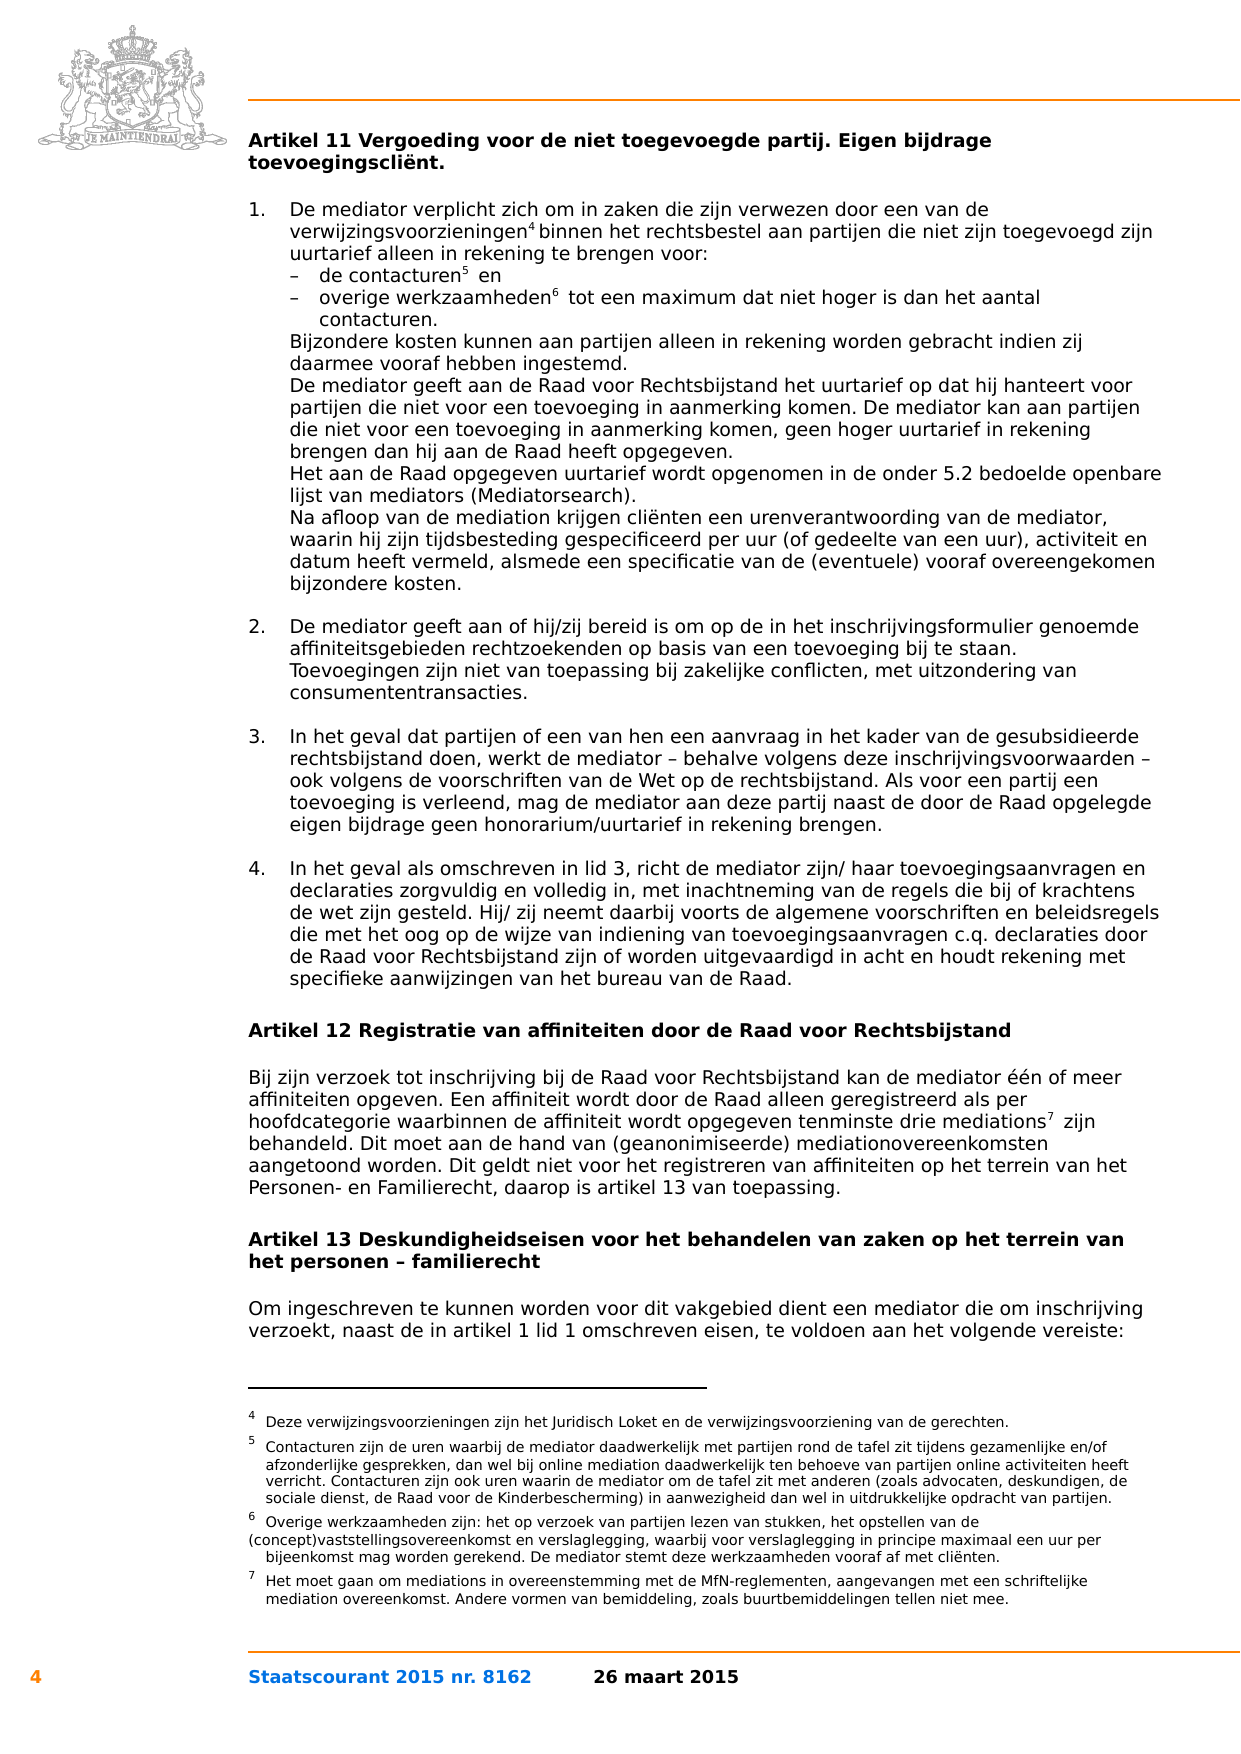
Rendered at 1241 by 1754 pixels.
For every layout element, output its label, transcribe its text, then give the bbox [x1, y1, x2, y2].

text 1. De mediator verplicht zich om in zaken die zijn verwezen door een van de [248, 199, 1163, 221]
text 3. In het geval dat partijen of een van hen een aanvraag in het kader van de gesubsidieerde rechtsbijstand doen, werkt de mediator – behalve volgens deze inschrijvingsvoorwaarden – ook volgens de voorschriften van de Wet op de rechtsbijstand. Als voor een partij een toevoeging is verleend, mag de mediator aan deze partij naast de door de Raad opgelegde eigen bijdrage geen honorarium/uurtarief in rekening brengen. [248, 726, 1163, 836]
picture [38, 25, 227, 150]
text Het aan de Raad opgegeven uurtarief wordt opgenomen in de onder 5.2 bedoelde openbare lijst van mediators (Mediatorsearch). [289, 463, 1163, 507]
text 2. De mediator geeft aan of hij/zij bereid is om op de in het inschrijvingsformulier genoemde affiniteitsgebieden rechtzoekenden op basis van een toevoeging bij te staan. [248, 616, 1163, 660]
text Bij zijn verzoek tot inschrijving bij de Raad voor Rechtsbijstand kan de mediator één of meer affiniteiten opgeven. Een affiniteit wordt door de Raad alleen geregistreerd als per hoofdcategorie waarbinnen de affiniteit wordt opgegeven tenminste drie mediations zijn behandeld. Dit moet aan de hand van (geanonimiseerde) mediationovereenkomsten aangetoond worden. Dit geldt niet voor het registreren van affiniteiten op het terrein van het Personen- en Familierecht, daarop is artikel 13 van toepassing. [248, 1067, 1163, 1199]
text Overige werkzaamheden zijn: het op verzoek van partijen lezen van stukken, het opstellen van de [248, 1510, 1163, 1532]
text Contacturen zijn de uren waarbij de mediator daadwerkelijk met partijen rond de tafel zit tijdens gezamenlijke en/of afzonderlijke gesprekken, dan wel bij online mediation daadwerkelijk ten behoeve van partijen online activiteiten heeft verricht. Contacturen zijn ook uren waarin de mediator om de tafel zit met anderen (zoals advocaten, deskundigen, de sociale dienst, de Raad voor de Kinderbescherming) in aanwezigheid dan wel in uitdrukkelijke opdracht van partijen. [248, 1434, 1163, 1507]
text Bijzondere kosten kunnen aan partijen alleen in rekening worden gebracht indien zij daarmee vooraf hebben ingestemd. [289, 331, 1163, 375]
subtitle Artikel 13 Deskundigheidseisen voor het behandelen van zaken op het terrein van het personen – familierecht [248, 1229, 1163, 1273]
text 4. In het geval als omschreven in lid 3, richt de mediator zijn/ haar toevoegingsaanvragen en declaraties zorgvuldig en volledig in, met inachtneming van de regels die bij of krachtens de wet zijn gesteld. Hij/ zij neemt daarbij voorts de algemene voorschriften en beleidsregels die met het oog op de wijze van indiening van toevoegingsaanvragen c.q. declaraties door de Raad voor Rechtsbijstand zijn of worden uitgevaardigd in acht en houdt rekening met specifieke aanwijzingen van het bureau van de Raad. [248, 858, 1163, 990]
text verwijzingsvoorzieningenbinnen het rechtsbestel aan partijen die niet zijn toegevoegd zijn uurtarief alleen in rekening te brengen voor: [289, 221, 1163, 265]
text – overige werkzaamheden tot een maximum dat niet hoger is dan het aantal contacturen. [289, 287, 1163, 331]
subtitle Artikel 12 Registratie van affiniteiten door de Raad voor Rechtsbijstand [248, 1020, 1163, 1042]
text Toevoegingen zijn niet van toepassing bij zakelijke conflicten, met uitzondering van consumententransacties. [289, 660, 1163, 704]
text Na afloop van de mediation krijgen cliënten een urenverantwoording van de mediator, waarin hij zijn tijdsbesteding gespecificeerd per uur (of gedeelte van een uur), activiteit en datum heeft vermeld, alsmede een specificatie van de (eventuele) vooraf overeengekomen bijzondere kosten. [289, 507, 1163, 594]
text (concept)vaststellingsovereenkomst en verslaglegging, waarbij voor verslaglegging in principe maximaal een uur per bijeenkomst mag worden gerekend. De mediator stemt deze werkzaamheden vooraf af met cliënten. [248, 1532, 1163, 1566]
text Om ingeschreven te kunnen worden voor dit vakgebied dient een mediator die om inschrijving verzoekt, naast de in artikel 1 lid 1 omschreven eisen, te voldoen aan het volgende vereiste: [248, 1298, 1163, 1342]
text Het moet gaan om mediations in overeenstemming met de MfN-reglementen, aangevangen met een schriftelijke mediation overeenkomst. Andere vormen van bemiddeling, zoals buurtbemiddelingen tellen niet mee. [248, 1569, 1163, 1608]
subtitle Artikel 11 Vergoeding voor de niet toegevoegde partij. Eigen bijdrage toevoegingscliënt. [248, 130, 1163, 174]
text De mediator geeft aan de Raad voor Rechtsbijstand het uurtarief op dat hij hanteert voor partijen die niet voor een toevoeging in aanmerking komen. De mediator kan aan partijen die niet voor een toevoeging in aanmerking komen, geen hoger uurtarief in rekening brengen dan hij aan de Raad heeft opgegeven. [289, 375, 1163, 463]
text Deze verwijzingsvoorzieningen zijn het Juridisch Loket en de verwijzingsvoorziening van de gerechten. [248, 1409, 1163, 1432]
text – de contacturen en [289, 265, 1163, 287]
